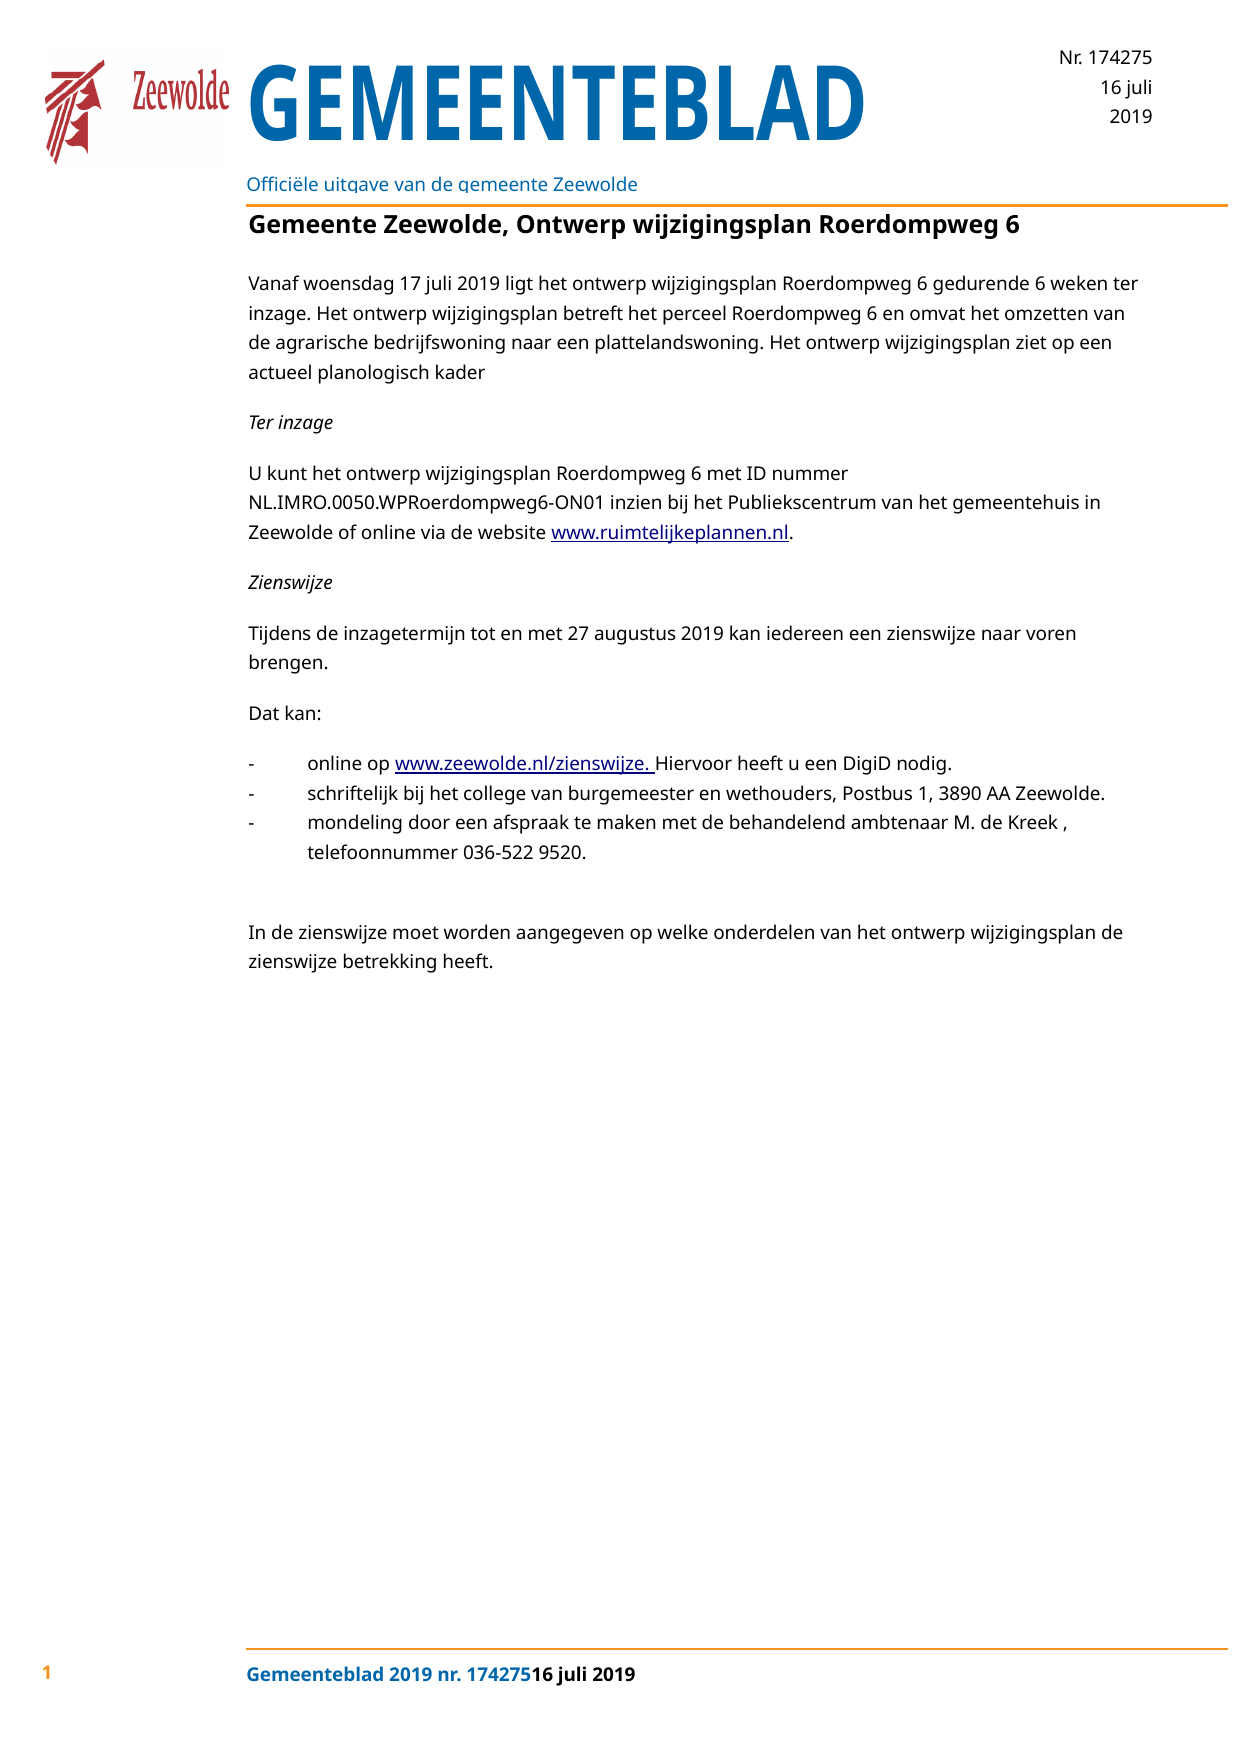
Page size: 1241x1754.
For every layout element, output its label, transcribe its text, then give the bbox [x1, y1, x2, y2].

list mondeling door een afspraak te maken met de behandelend ambtenaar M. de Kreek , telefoonnummer 036-522 9520. [248, 809, 1152, 865]
list online op www.zeewolde.nl/zienswijze. Hiervoor heeft u een DigiD nodig. [248, 750, 1152, 776]
text U kunt het ontwerp wijzigingsplan Roerdompweg 6 met ID nummer NL.IMRO.0050.WPRoerdompweg6-ON01 inzien bij het Publiekscentrum van het gemeentehuis in Zeewolde of online via de website www.ruimtelijkeplannen.nl. [248, 460, 1152, 545]
picture [41, 47, 231, 172]
text Gemeente Zeewolde, Ontwerp wijzigingsplan Roerdompweg 6 [248, 207, 1152, 241]
text Ter inzage [248, 409, 1152, 435]
text Zienswijze [248, 569, 1152, 595]
text Vanaf woensdag 17 juli 2019 ligt het ontwerp wijzigingsplan Roerdompweg 6 gedurende 6 weken ter inzage. Het ontwerp wijzigingsplan betreft het perceel Roerdompweg 6 en omvat het omzetten van de agrarische bedrijfswoning naar een plattelandswoning. Het ontwerp wijzigingsplan ziet op een actueel planologisch kader [248, 270, 1152, 385]
text Tijdens de inzagetermijn tot en met 27 augustus 2019 kan iedereen een zienswijze naar voren brengen. [248, 620, 1152, 675]
list schriftelijk bij het college van burgemeester en wethouders, Postbus 1, 3890 AA Zeewolde. [248, 780, 1152, 806]
text In de zienswijze moet worden aangegeven op welke onderdelen van het ontwerp wijzigingsplan de zienswijze betrekking heeft. [248, 919, 1152, 974]
text Dat kan: [248, 700, 1152, 726]
